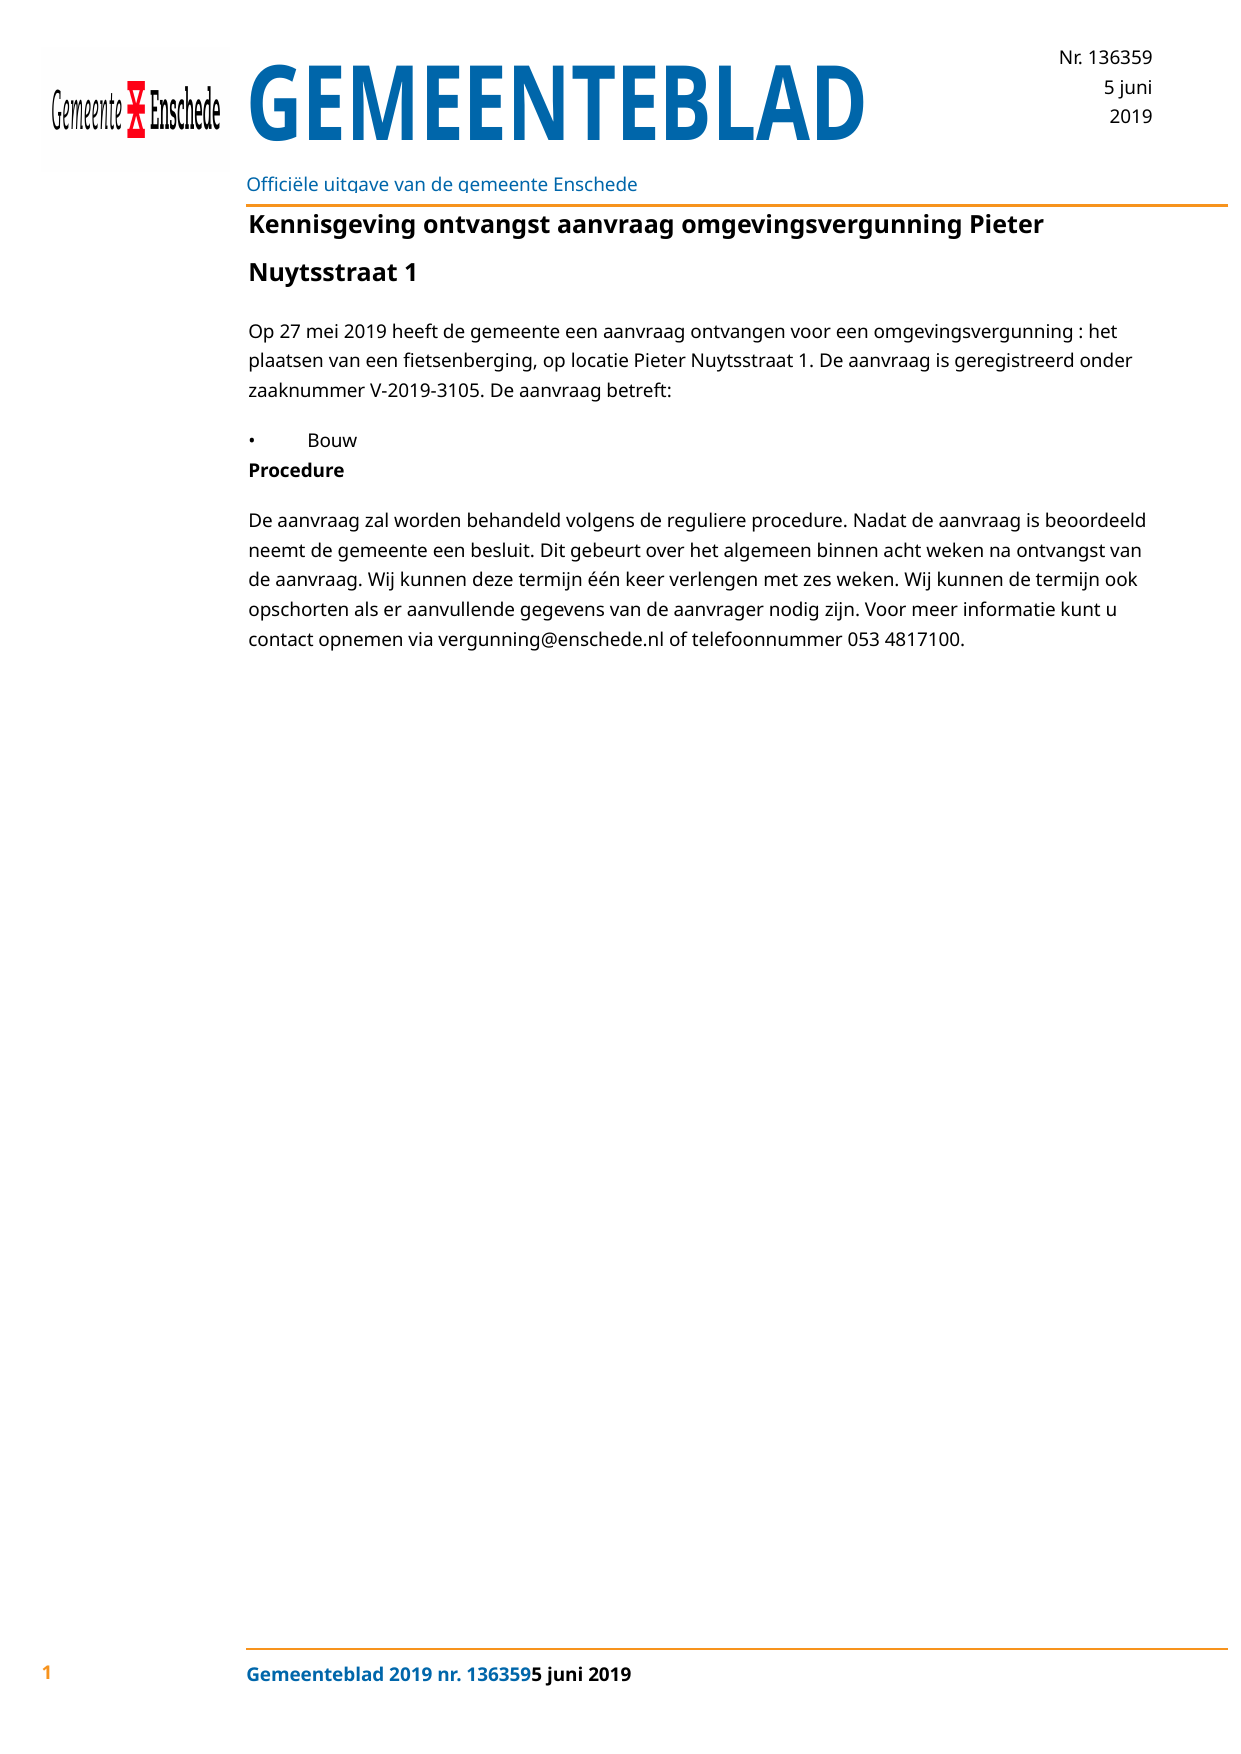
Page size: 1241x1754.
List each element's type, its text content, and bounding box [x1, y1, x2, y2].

text Op 27 mei 2019 heeft de gemeente een aanvraag ontvangen voor een omgevingsvergunning : het plaatsen van een fietsenberging, op locatie Pieter Nuytsstraat 1. De aanvraag is geregistreerd onder zaaknummer V-2019-3105. De aanvraag betreft: [248, 318, 1152, 403]
text De aanvraag zal worden behandeld volgens de reguliere procedure. Nadat de aanvraag is beoordeeld neemt de gemeente een besluit. Dit gebeurt over het algemeen binnen acht weken na ontvangst van de aanvraag. Wij kunnen deze termijn één keer verlengen met zes weken. Wij kunnen de termijn ook opschorten als er aanvullende gegevens van de aanvrager nodig zijn. Voor meer informatie kunt u contact opnemen via vergunning@enschede.nl of telefoonnummer 053 4817100. [248, 507, 1152, 652]
text Kennisgeving ontvangst aanvraag omgevingsvergunning Pieter Nuytsstraat 1 [248, 207, 1152, 288]
text Procedure [248, 457, 1152, 483]
picture [41, 47, 231, 172]
list Bouw [248, 427, 1152, 453]
